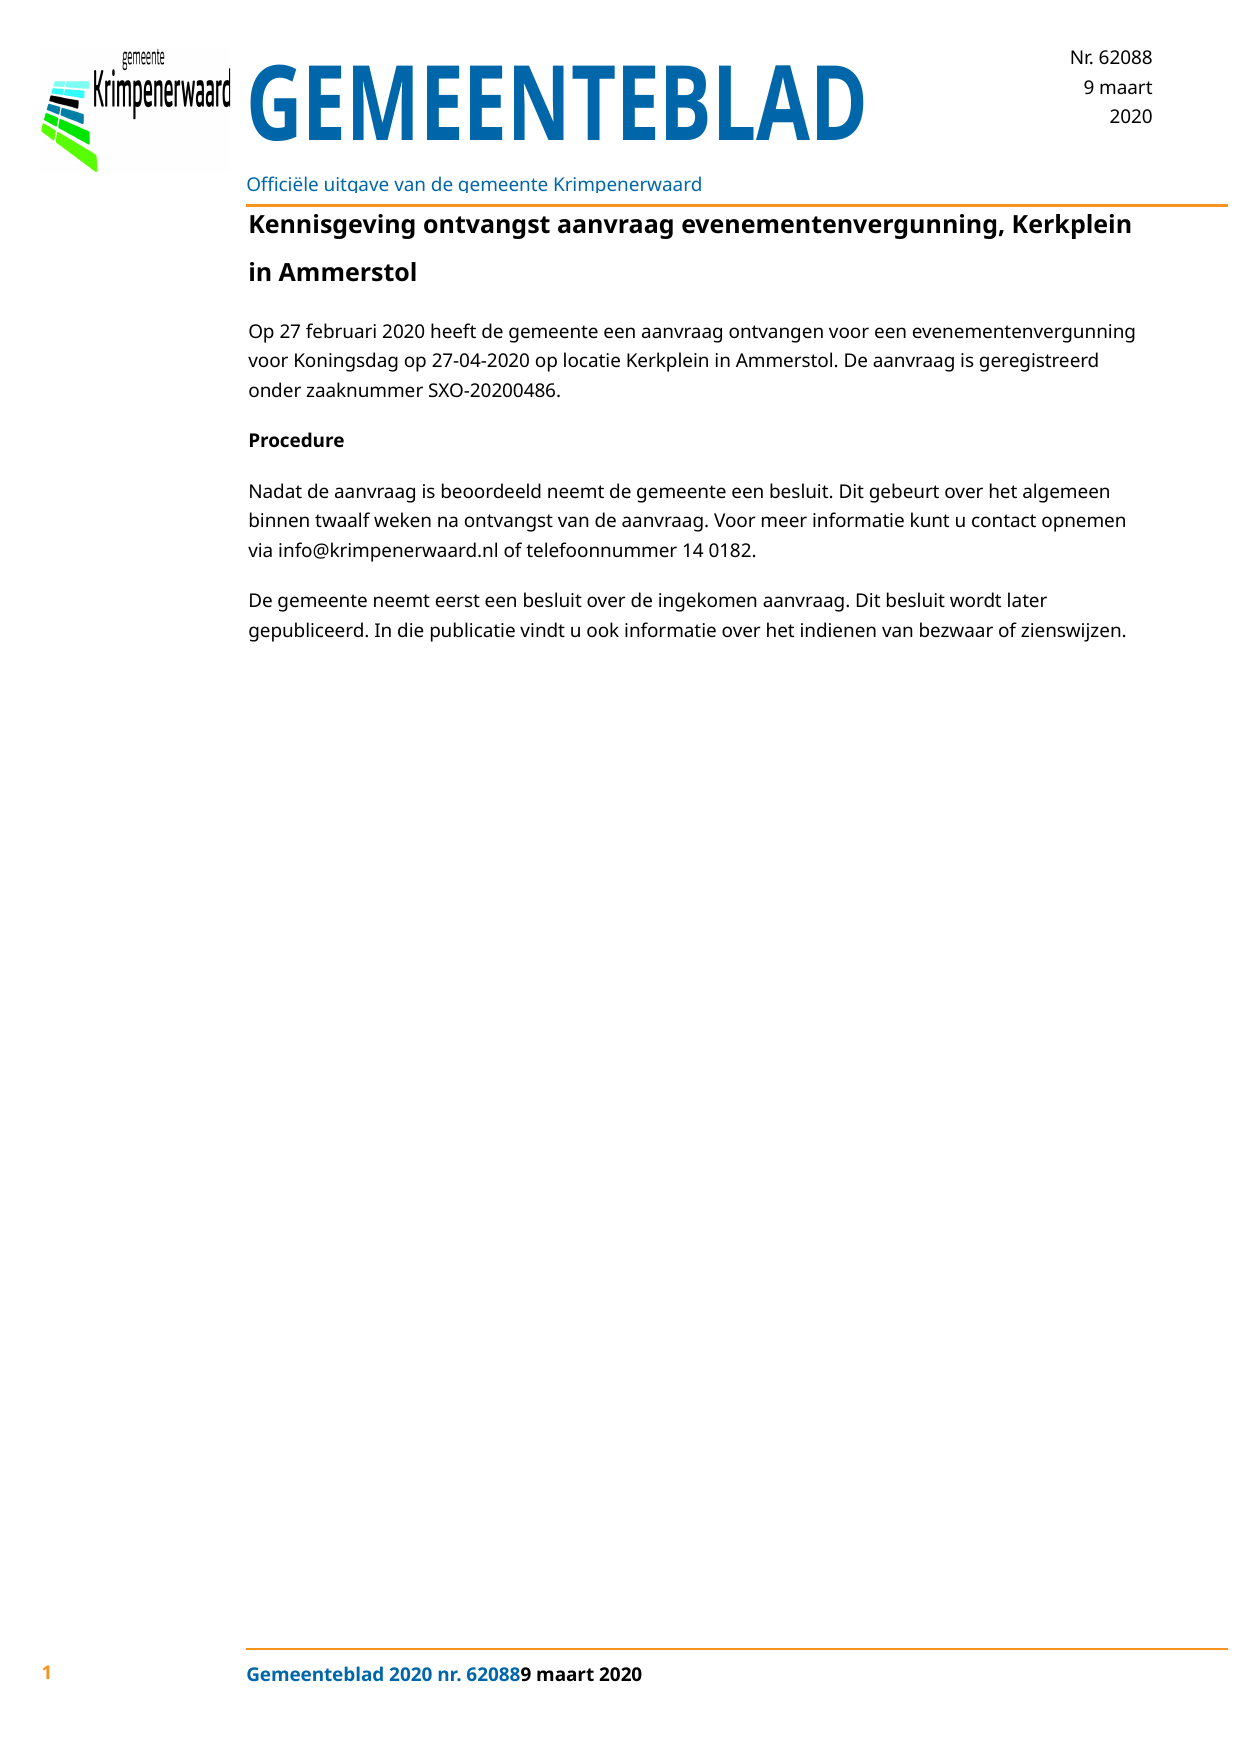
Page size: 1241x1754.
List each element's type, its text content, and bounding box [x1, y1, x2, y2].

text Kennisgeving ontvangst aanvraag evenementenvergunning, Kerkplein in Ammerstol [248, 207, 1152, 288]
text Nadat de aanvraag is beoordeeld neemt de gemeente een besluit. Dit gebeurt over het algemeen binnen twaalf weken na ontvangst van de aanvraag. Voor meer informatie kunt u contact opnemen via info@krimpenerwaard.nl of telefoonnummer 14 0182. [248, 478, 1152, 563]
text Procedure [248, 427, 1152, 453]
picture [41, 47, 231, 172]
text Op 27 februari 2020 heeft de gemeente een aanvraag ontvangen voor een evenementenvergunning voor Koningsdag op 27-04-2020 op locatie Kerkplein in Ammerstol. De aanvraag is geregistreerd onder zaaknummer SXO-20200486. [248, 318, 1152, 403]
text De gemeente neemt eerst een besluit over de ingekomen aanvraag. Dit besluit wordt later gepubliceerd. In die publicatie vindt u ook informatie over het indienen van bezwaar of zienswijzen. [248, 587, 1152, 643]
